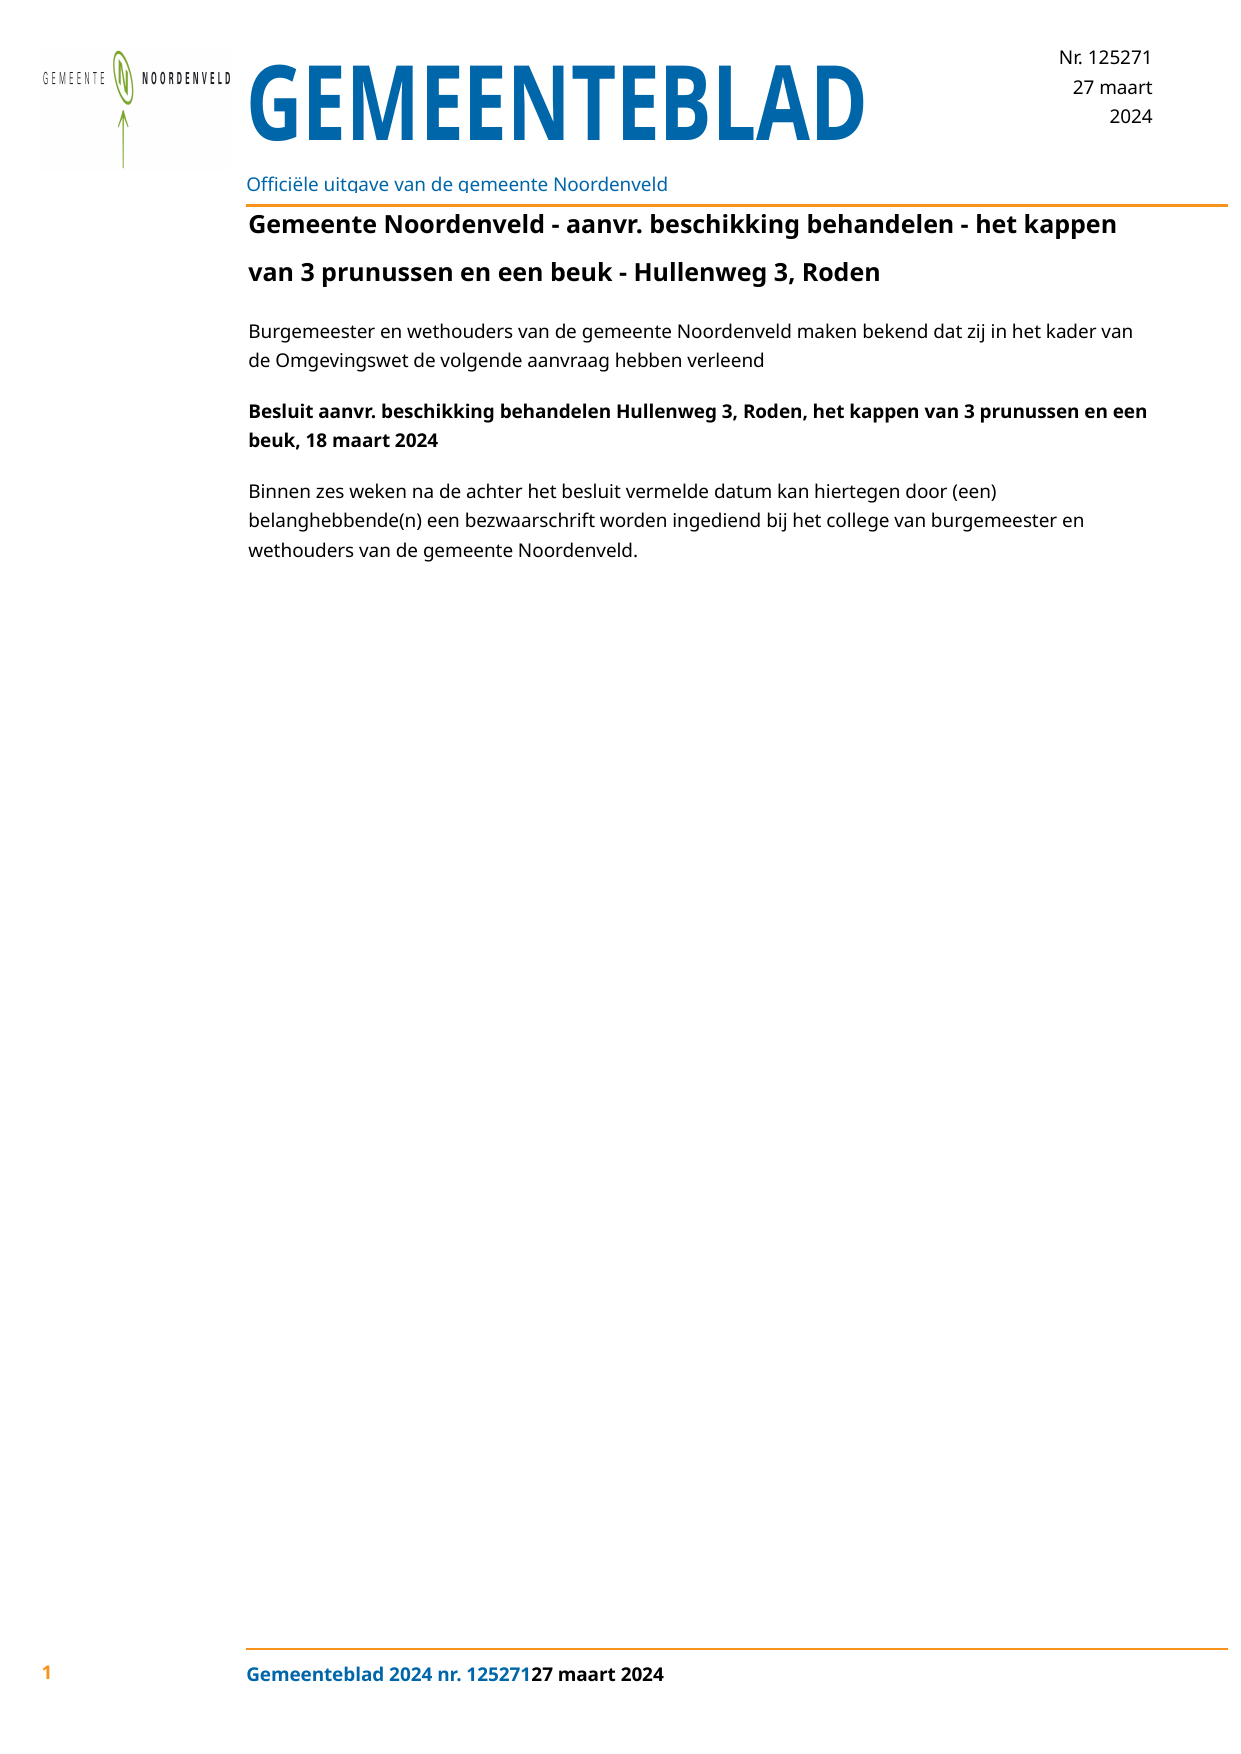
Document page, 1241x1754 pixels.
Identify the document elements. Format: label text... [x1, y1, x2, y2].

text Binnen zes weken na de achter het besluit vermelde datum kan hiertegen door (een) belanghebbende(n) een bezwaarschrift worden ingediend bij het college van burgemeester en wethouders van de gemeente Noordenveld. [248, 478, 1152, 563]
text Gemeente Noordenveld - aanvr. beschikking behandelen - het kappen van 3 prunussen en een beuk - Hullenweg 3, Roden [248, 207, 1152, 288]
picture [41, 47, 231, 172]
text Besluit aanvr. beschikking behandelen Hullenweg 3, Roden, het kappen van 3 prunussen en een beuk, 18 maart 2024 [248, 398, 1152, 453]
text Burgemeester en wethouders van de gemeente Noordenveld maken bekend dat zij in het kader van de Omgevingswet de volgende aanvraag hebben verleend [248, 318, 1152, 373]
